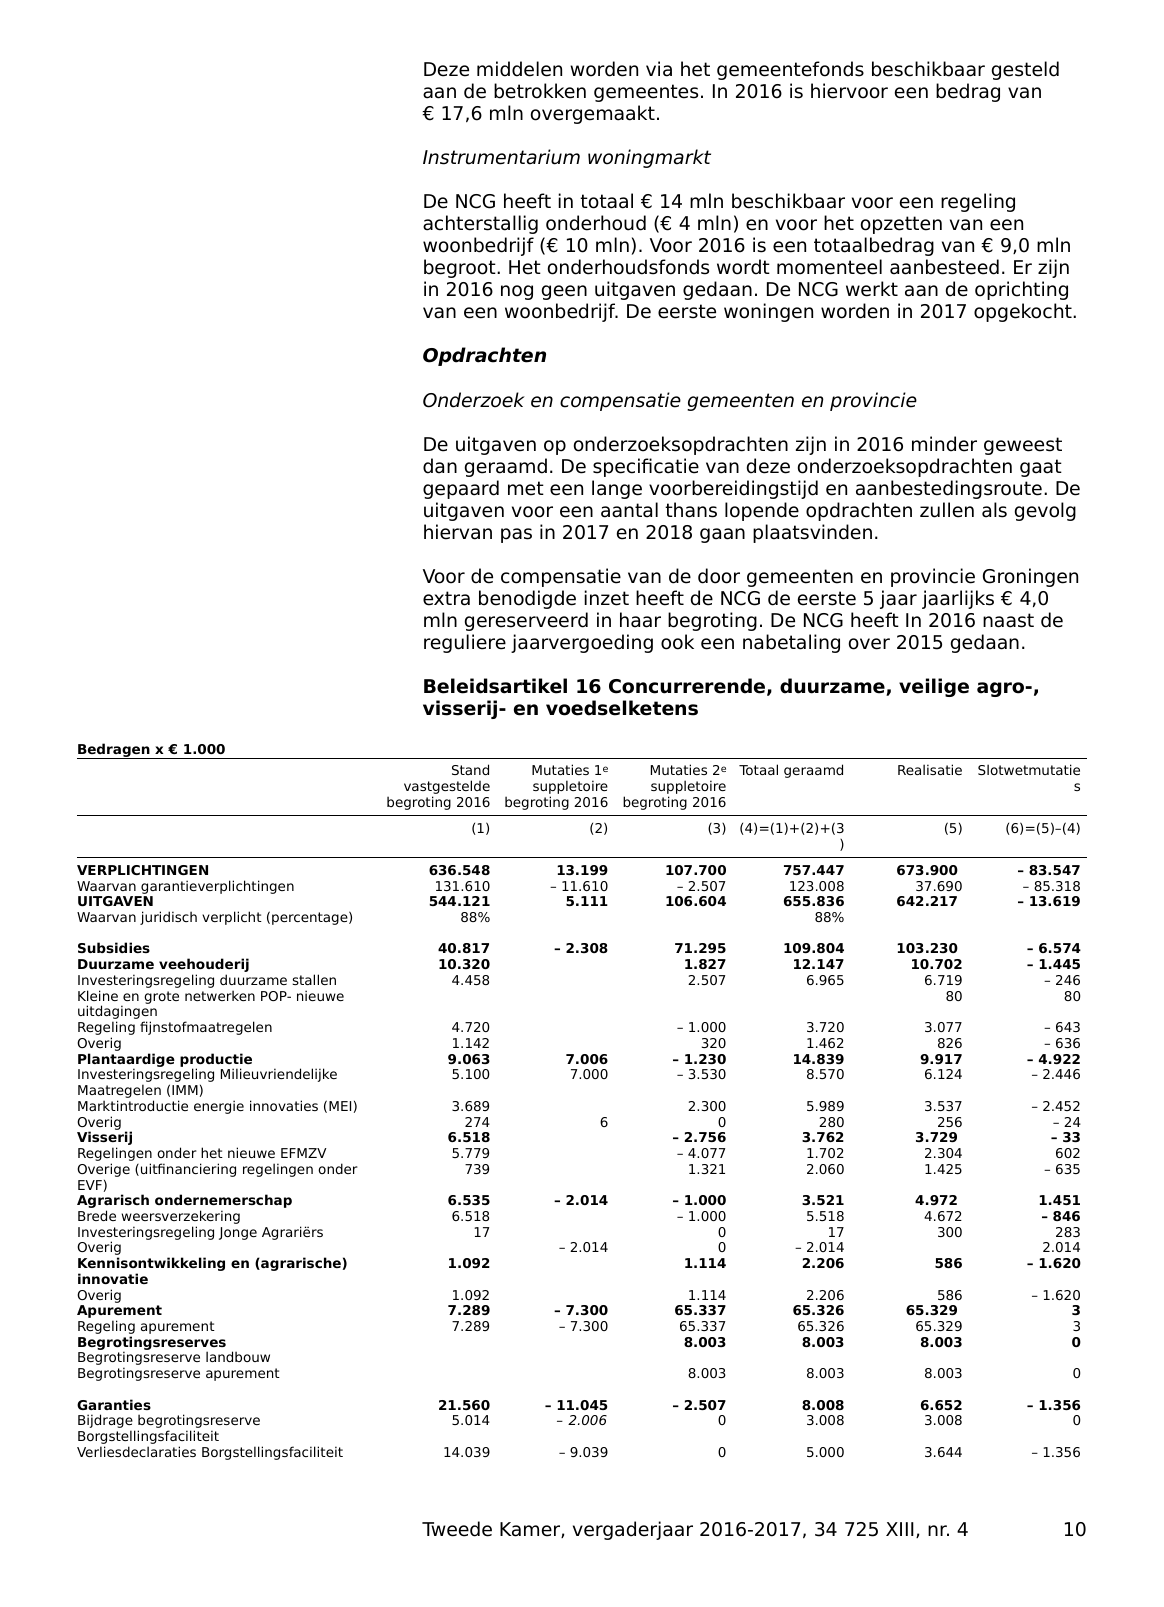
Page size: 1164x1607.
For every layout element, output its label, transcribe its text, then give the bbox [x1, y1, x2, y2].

table_cell 4.672 [850, 1209, 968, 1224]
table_cell – 1.356 [969, 1398, 1087, 1413]
table_cell 6.965 [732, 973, 850, 988]
table_cell 3.729 [850, 1130, 968, 1146]
table_cell 8.003 [732, 1335, 850, 1350]
table_cell Garanties [77, 1398, 378, 1413]
table_cell 5.014 [378, 1413, 496, 1445]
table_cell [378, 1335, 496, 1350]
table_cell 1.827 [614, 957, 732, 973]
table_cell 1.092 [378, 1256, 496, 1287]
table_cell 17 [378, 1225, 496, 1240]
table_cell – 2.507 [614, 879, 732, 894]
table_cell 642.217 [850, 894, 968, 910]
table_cell Visserij [77, 1130, 378, 1146]
table_cell 3.720 [732, 1020, 850, 1036]
table_cell [378, 926, 496, 941]
table_cell – 9.039 [496, 1445, 614, 1460]
table_cell – 643 [969, 1020, 1087, 1036]
table_cell 7.289 [378, 1319, 496, 1334]
table_cell 2.206 [732, 1256, 850, 1287]
table_cell – 85.318 [969, 879, 1087, 894]
table_cell Overige (uitfinanciering regelingen onder EVF) [77, 1162, 378, 1193]
table_cell 280 [732, 1114, 850, 1130]
table_cell 7.000 [496, 1067, 614, 1099]
table_cell 109.804 [732, 941, 850, 957]
table_cell 7.006 [496, 1051, 614, 1067]
table_cell Regeling fijnstofmaatregelen [77, 1020, 378, 1036]
table_cell 5.989 [732, 1099, 850, 1114]
table_cell [496, 1099, 614, 1114]
table_cell 1.425 [850, 1162, 968, 1193]
table_cell Realisatie [850, 759, 968, 815]
table_cell 739 [378, 1162, 496, 1193]
table_cell – 11.610 [496, 879, 614, 894]
table_cell 13.199 [496, 858, 614, 878]
table_cell – 7.300 [496, 1319, 614, 1334]
table_cell Totaal geraamd [732, 759, 850, 815]
table_cell (5) [850, 816, 968, 857]
table_cell 8.003 [850, 1335, 968, 1350]
table_cell Bijdrage begrotingsreserve Borgstellingsfaciliteit [77, 1413, 378, 1445]
table_cell 3 [969, 1319, 1087, 1334]
table_cell 65.337 [614, 1319, 732, 1334]
table_cell [378, 1382, 496, 1397]
table_cell [732, 989, 850, 1020]
table_cell Regelingen onder het nieuwe EFMZV [77, 1146, 378, 1162]
table_cell 3.689 [378, 1099, 496, 1114]
subtitle Instrumentarium woningmarkt [422, 147, 1087, 169]
table_cell Begrotingsreserve apurement [77, 1366, 378, 1382]
table_cell [496, 1256, 614, 1287]
table_cell – 6.574 [969, 941, 1087, 957]
table_cell 8.003 [850, 1366, 968, 1382]
table_cell [496, 910, 614, 926]
table_cell 7.289 [378, 1303, 496, 1319]
table_cell Overig [77, 1240, 378, 1256]
table_cell 0 [614, 1225, 732, 1240]
table_cell [496, 1162, 614, 1193]
table_cell – 1.445 [969, 957, 1087, 973]
table_cell 0 [969, 1335, 1087, 1350]
table_cell Agrarisch ondernemerschap [77, 1193, 378, 1209]
table_cell 1.114 [614, 1288, 732, 1303]
table_cell [496, 1146, 614, 1162]
table_cell [850, 910, 968, 926]
table_cell – 2.756 [614, 1130, 732, 1146]
table_cell – 846 [969, 1209, 1087, 1224]
table_cell [77, 816, 378, 857]
table_cell 8.003 [614, 1366, 732, 1382]
text De uitgaven op onderzoeksopdrachten zijn in 2016 minder geweest dan geraamd. De specificatie van deze onderzoeksopdrachten gaat gepaard met een lange voorbereidingstijd en aanbestedingsroute. De uitgaven voor een aantal thans lopende opdrachten zullen als gevolg hiervan pas in 2017 en 2018 gaan plaatsvinden. [422, 434, 1087, 544]
table_cell Investeringsregeling duurzame stallen [77, 973, 378, 988]
table_cell 4.720 [378, 1020, 496, 1036]
table_cell – 2.507 [614, 1398, 732, 1413]
table_cell 5.518 [732, 1209, 850, 1224]
table_cell – 3.530 [614, 1067, 732, 1099]
table_cell (3) [614, 816, 732, 857]
table_cell 3.008 [732, 1413, 850, 1445]
table_cell 8.008 [732, 1398, 850, 1413]
table_cell Apurement [77, 1303, 378, 1319]
table_cell 88% [732, 910, 850, 926]
table_cell 0 [969, 1413, 1087, 1445]
table_cell Begrotingsreserves [77, 1335, 378, 1350]
table_cell 8.570 [732, 1067, 850, 1099]
table_cell 673.900 [850, 858, 968, 878]
table_cell 1.451 [969, 1193, 1087, 1209]
table_cell – 2.014 [732, 1240, 850, 1256]
table_cell Regeling apurement [77, 1319, 378, 1334]
table_cell 80 [969, 989, 1087, 1020]
table_cell 6.719 [850, 973, 968, 988]
table_cell Overig [77, 1288, 378, 1303]
table_cell – 83.547 [969, 858, 1087, 878]
table_cell 3.077 [850, 1020, 968, 1036]
table_cell – 7.300 [496, 1303, 614, 1319]
table_cell 586 [850, 1256, 968, 1287]
table_cell [496, 1350, 614, 1366]
table_cell [378, 1240, 496, 1256]
table_cell 5.100 [378, 1067, 496, 1099]
subtitle Beleidsartikel 16 Concurrerende, duurzame, veilige agro-, visserij- en voedselketens [422, 676, 1087, 720]
table_cell 1.321 [614, 1162, 732, 1193]
table_header Bedragen x € 1.000 [77, 742, 1087, 757]
table_cell (1) [378, 816, 496, 857]
table_cell [969, 910, 1087, 926]
table_cell [732, 1382, 850, 1397]
table_cell 1.114 [614, 1256, 732, 1287]
table_cell [378, 1366, 496, 1382]
table_cell [496, 989, 614, 1020]
table_cell 4.972 [850, 1193, 968, 1209]
table_cell 103.230 [850, 941, 968, 957]
table_cell – 2.308 [496, 941, 614, 957]
table_cell 5.779 [378, 1146, 496, 1162]
table_cell Waarvan garantieverplichtingen [77, 879, 378, 894]
table_cell [850, 1240, 968, 1256]
table_cell 6.535 [378, 1193, 496, 1209]
table_cell 65.337 [614, 1303, 732, 1319]
text Deze middelen worden via het gemeentefonds beschikbaar gesteld aan de betrokken gemeentes. In 2016 is hiervoor een bedrag van € 17,6 mln overgemaakt. [422, 59, 1087, 125]
table_cell 106.604 [614, 894, 732, 910]
table_cell [969, 1350, 1087, 1366]
table_cell 65.326 [732, 1303, 850, 1319]
subtitle Opdrachten [422, 345, 1087, 367]
table_cell – 2.446 [969, 1067, 1087, 1099]
table_cell 2.300 [614, 1099, 732, 1114]
table_cell 65.329 [850, 1319, 968, 1334]
table_cell 8.003 [614, 1335, 732, 1350]
table_cell – 2.006 [496, 1413, 614, 1445]
table_cell – 2.452 [969, 1099, 1087, 1114]
table_cell (2) [496, 816, 614, 857]
table_cell 9.917 [850, 1051, 968, 1067]
table_cell [614, 1350, 732, 1366]
table_cell – 1.000 [614, 1020, 732, 1036]
table_cell 8.003 [732, 1366, 850, 1382]
table_cell 3.762 [732, 1130, 850, 1146]
table_cell – 11.045 [496, 1398, 614, 1413]
table_cell Stand vastgestelde begroting 2016 [378, 759, 496, 815]
table_cell Mutaties 2e suppletoire begroting 2016 [614, 759, 732, 815]
table_cell 88% [378, 910, 496, 926]
table_cell VERPLICHTINGEN [77, 858, 378, 878]
table_cell 12.147 [732, 957, 850, 973]
table_cell – 246 [969, 973, 1087, 988]
table_cell 40.817 [378, 941, 496, 957]
table_cell 14.839 [732, 1051, 850, 1067]
table_cell Plantaardige productie [77, 1051, 378, 1067]
table_cell [614, 1382, 732, 1397]
table_cell 21.560 [378, 1398, 496, 1413]
table_cell – 33 [969, 1130, 1087, 1146]
table_cell – 635 [969, 1162, 1087, 1193]
table_cell [850, 1350, 968, 1366]
table_cell 300 [850, 1225, 968, 1240]
table_cell 65.326 [732, 1319, 850, 1334]
table_cell [614, 910, 732, 926]
table_cell 320 [614, 1036, 732, 1051]
table_cell 757.447 [732, 858, 850, 878]
table_cell [969, 926, 1087, 941]
table_cell [732, 926, 850, 941]
table_cell [496, 1288, 614, 1303]
table_cell 2.014 [969, 1240, 1087, 1256]
table_cell [732, 1350, 850, 1366]
table_cell 5.000 [732, 1445, 850, 1460]
table_cell 6.652 [850, 1398, 968, 1413]
table_cell 10.702 [850, 957, 968, 973]
table_cell 6.518 [378, 1209, 496, 1224]
text De NCG heeft in totaal € 14 mln beschikbaar voor een regeling achterstallig onderhoud (€ 4 mln) en voor het opzetten van een woonbedrijf (€ 10 mln). Voor 2016 is een totaalbedrag van € 9,0 mln begroot. Het onderhoudsfonds wordt momenteel aanbesteed. Er zijn in 2016 nog geen uitgaven gedaan. De NCG werkt aan de oprichting van een woonbedrijf. De eerste woningen worden in 2017 opgekocht. [422, 191, 1087, 323]
table_cell 274 [378, 1114, 496, 1130]
table_cell (6)=(5)–(4) [969, 816, 1087, 857]
table_cell – 1.356 [969, 1445, 1087, 1460]
text Voor de compensatie van de door gemeenten en provincie Groningen extra benodigde inzet heeft de NCG de eerste 5 jaar jaarlijks € 4,0 mln gereserveerd in haar begroting. De NCG heeft In 2016 naast de reguliere jaarvergoeding ook een nabetaling over 2015 gedaan. [422, 566, 1087, 654]
table_cell Investeringsregeling Jonge Agrariërs [77, 1225, 378, 1240]
table_cell 80 [850, 989, 968, 1020]
table_cell [378, 989, 496, 1020]
subtitle Onderzoek en compensatie gemeenten en provincie [422, 389, 1087, 412]
table_cell 0 [969, 1366, 1087, 1382]
table_cell 256 [850, 1114, 968, 1130]
table_cell [496, 1036, 614, 1051]
table_cell Kennisontwikkeling en (agrarische) innovatie [77, 1256, 378, 1287]
table_cell 2.206 [732, 1288, 850, 1303]
table_cell 123.008 [732, 879, 850, 894]
table_cell 1.142 [378, 1036, 496, 1051]
table_cell Overig [77, 1036, 378, 1051]
table_cell 65.329 [850, 1303, 968, 1319]
table_cell Subsidies [77, 941, 378, 957]
table_cell [614, 926, 732, 941]
table_cell – 1.000 [614, 1193, 732, 1209]
table_cell 6 [496, 1114, 614, 1130]
table_cell Waarvan juridisch verplicht (percentage) [77, 910, 378, 926]
table_cell (4)=(1)+(2)+(3) [732, 816, 850, 857]
table_cell [496, 957, 614, 973]
table_cell 3.521 [732, 1193, 850, 1209]
table_cell UITGAVEN [77, 894, 378, 910]
table_cell – 13.619 [969, 894, 1087, 910]
table_cell 1.092 [378, 1288, 496, 1303]
table_cell [77, 759, 378, 815]
table_cell 4.458 [378, 973, 496, 988]
table_cell [496, 926, 614, 941]
table_cell 5.111 [496, 894, 614, 910]
table_cell 2.507 [614, 973, 732, 988]
table_cell Overig [77, 1114, 378, 1130]
table_cell [77, 926, 378, 941]
table_cell Kleine en grote netwerken POP- nieuwe uitdagingen [77, 989, 378, 1020]
table_cell [496, 1382, 614, 1397]
table_cell [496, 1335, 614, 1350]
table_cell 826 [850, 1036, 968, 1051]
table_cell 283 [969, 1225, 1087, 1240]
table_cell 71.295 [614, 941, 732, 957]
table_cell 1.462 [732, 1036, 850, 1051]
table_cell – 1.000 [614, 1209, 732, 1224]
table_cell 3 [969, 1303, 1087, 1319]
table_cell 10.320 [378, 957, 496, 973]
table_cell 636.548 [378, 858, 496, 878]
table_cell Investeringsregeling Milieuvriendelijke Maatregelen (IMM) [77, 1067, 378, 1099]
table_cell [496, 973, 614, 988]
table_cell [614, 989, 732, 1020]
table_cell [969, 1382, 1087, 1397]
table_cell [496, 1209, 614, 1224]
table_cell 602 [969, 1146, 1087, 1162]
table_cell Brede weersverzekering [77, 1209, 378, 1224]
table_cell [77, 1382, 378, 1397]
table_cell 655.836 [732, 894, 850, 910]
table_cell 131.610 [378, 879, 496, 894]
table_cell 0 [614, 1445, 732, 1460]
table_cell [850, 926, 968, 941]
table_cell – 636 [969, 1036, 1087, 1051]
table_cell 0 [614, 1114, 732, 1130]
table_cell Verliesdeclaraties Borgstellingsfaciliteit [77, 1445, 378, 1460]
table_cell 37.690 [850, 879, 968, 894]
table_cell [850, 1382, 968, 1397]
table_cell 1.702 [732, 1146, 850, 1162]
table_cell [496, 1225, 614, 1240]
table_cell 2.060 [732, 1162, 850, 1193]
table_cell [496, 1020, 614, 1036]
table_cell 2.304 [850, 1146, 968, 1162]
table_cell 544.121 [378, 894, 496, 910]
table_cell 586 [850, 1288, 968, 1303]
table_cell Slotwetmutaties [969, 759, 1087, 815]
table_cell 0 [614, 1240, 732, 1256]
table_cell 3.008 [850, 1413, 968, 1445]
table_cell – 1.620 [969, 1288, 1087, 1303]
table_cell – 4.077 [614, 1146, 732, 1162]
table_cell – 1.230 [614, 1051, 732, 1067]
table_cell 14.039 [378, 1445, 496, 1460]
table_cell Duurzame veehouderij [77, 957, 378, 973]
table_cell 3.537 [850, 1099, 968, 1114]
table_cell 6.518 [378, 1130, 496, 1146]
table_cell 17 [732, 1225, 850, 1240]
table_cell Begrotingsreserve landbouw [77, 1350, 378, 1366]
table_cell [496, 1130, 614, 1146]
table_cell – 1.620 [969, 1256, 1087, 1287]
table_cell – 2.014 [496, 1193, 614, 1209]
table_cell – 24 [969, 1114, 1087, 1130]
table_cell Marktintroductie energie innovaties (MEI) [77, 1099, 378, 1114]
table_cell 0 [614, 1413, 732, 1445]
table_cell – 2.014 [496, 1240, 614, 1256]
table_cell 3.644 [850, 1445, 968, 1460]
table_cell 107.700 [614, 858, 732, 878]
table_cell Mutaties 1e suppletoire begroting 2016 [496, 759, 614, 815]
table_cell 6.124 [850, 1067, 968, 1099]
table_cell [496, 1366, 614, 1382]
table_cell [378, 1350, 496, 1366]
table_cell – 4.922 [969, 1051, 1087, 1067]
table_cell 9.063 [378, 1051, 496, 1067]
